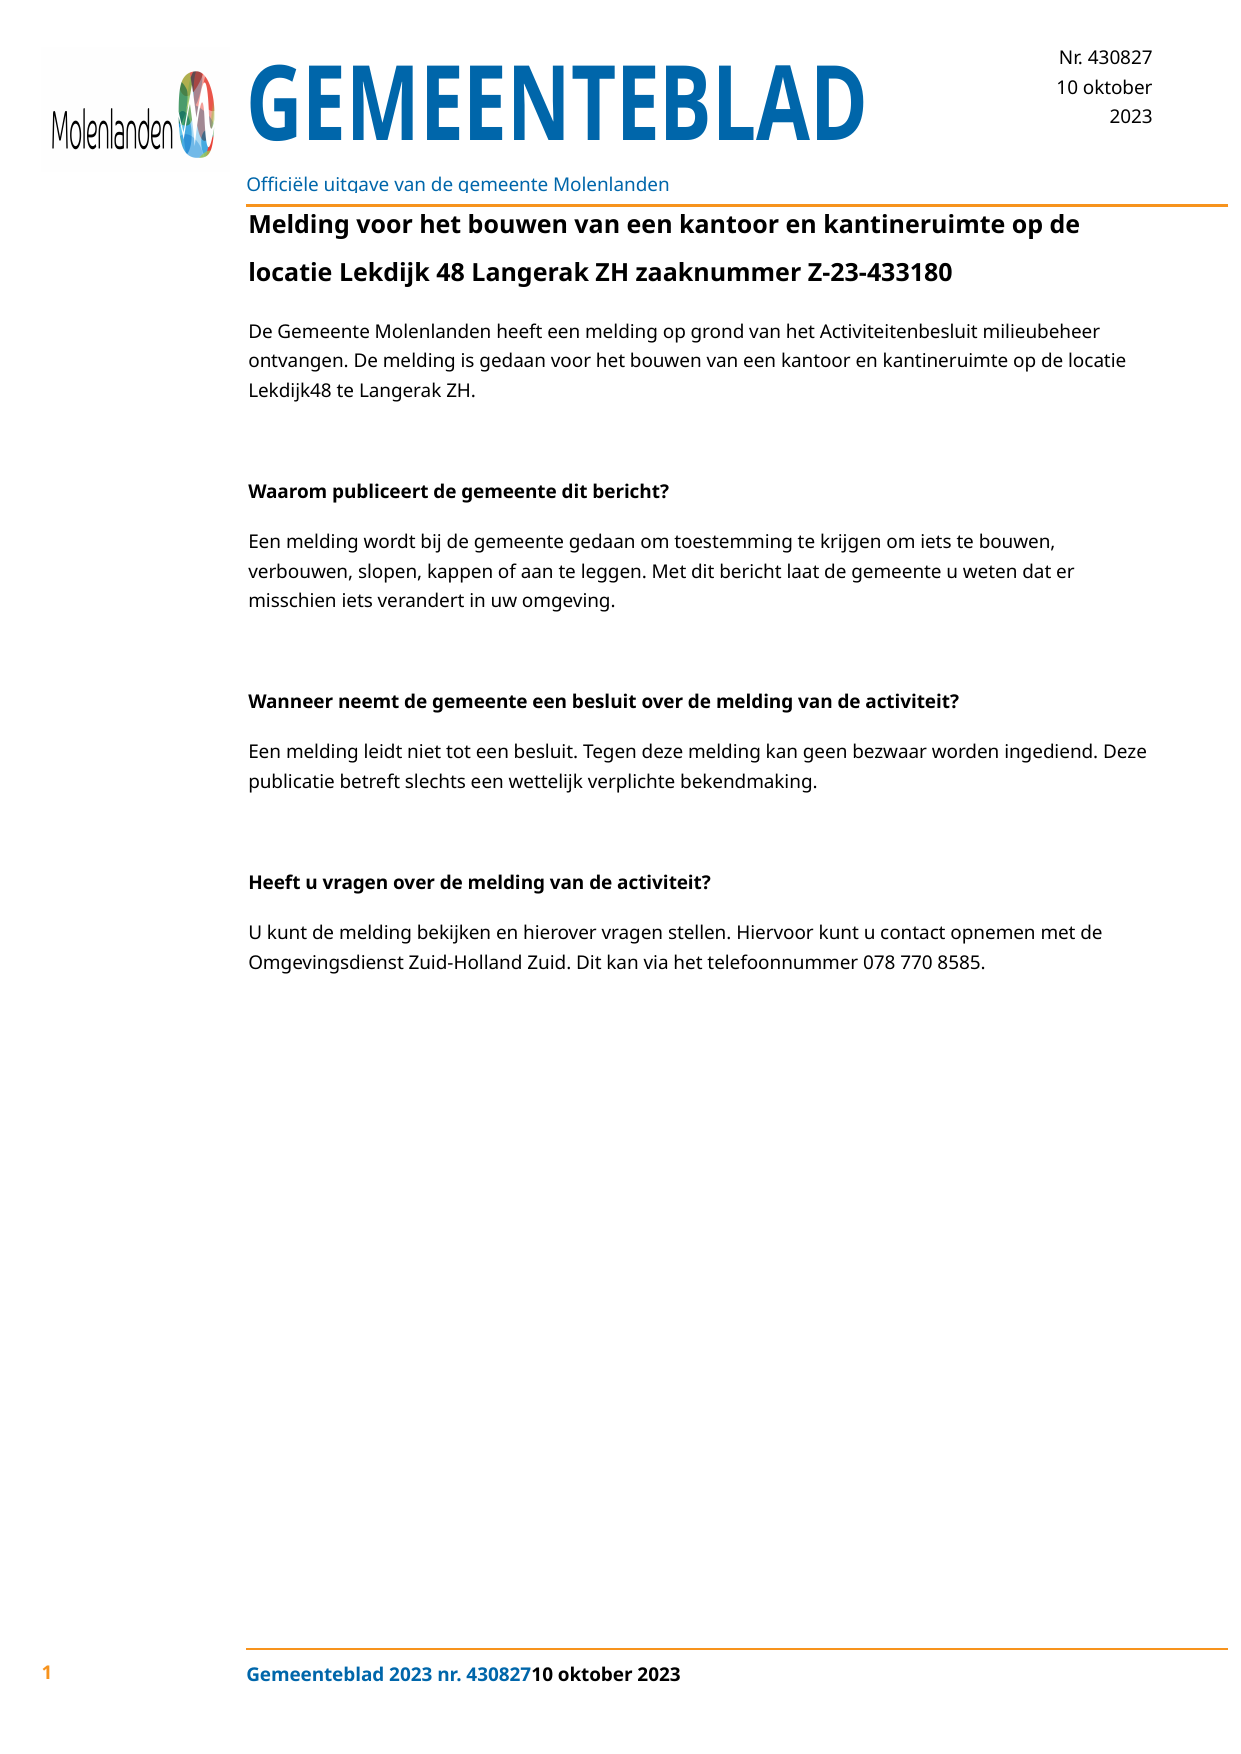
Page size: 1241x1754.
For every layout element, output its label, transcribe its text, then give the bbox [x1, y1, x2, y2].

text De Gemeente Molenlanden heeft een melding op grond van het Activiteitenbesluit milieubeheer ontvangen. De melding is gedaan voor het bouwen van een kantoor en kantineruimte op de locatie Lekdijk48 te Langerak ZH. [248, 318, 1152, 403]
text Een melding wordt bij de gemeente gedaan om toestemming te krijgen om iets te bouwen, verbouwen, slopen, kappen of aan te leggen. Met dit bericht laat de gemeente u weten dat er misschien iets verandert in uw omgeving. [248, 528, 1152, 613]
text Waarom publiceert de gemeente dit bericht? [248, 478, 1152, 504]
text Wanneer neemt de gemeente een besluit over de melding van de activiteit? [248, 688, 1152, 714]
text Heeft u vragen over de melding van de activiteit? [248, 869, 1152, 895]
picture [41, 47, 231, 172]
text U kunt de melding bekijken en hierover vragen stellen. Hiervoor kunt u contact opnemen met de Omgevingsdienst Zuid-Holland Zuid. Dit kan via het telefoonnummer 078 770 8585. [248, 919, 1152, 975]
text Een melding leidt niet tot een besluit. Tegen deze melding kan geen bezwaar worden ingediend. Deze publicatie betreft slechts een wettelijk verplichte bekendmaking. [248, 739, 1152, 794]
text Melding voor het bouwen van een kantoor en kantineruimte op de locatie Lekdijk 48 Langerak ZH zaaknummer Z-23-433180 [248, 207, 1152, 288]
